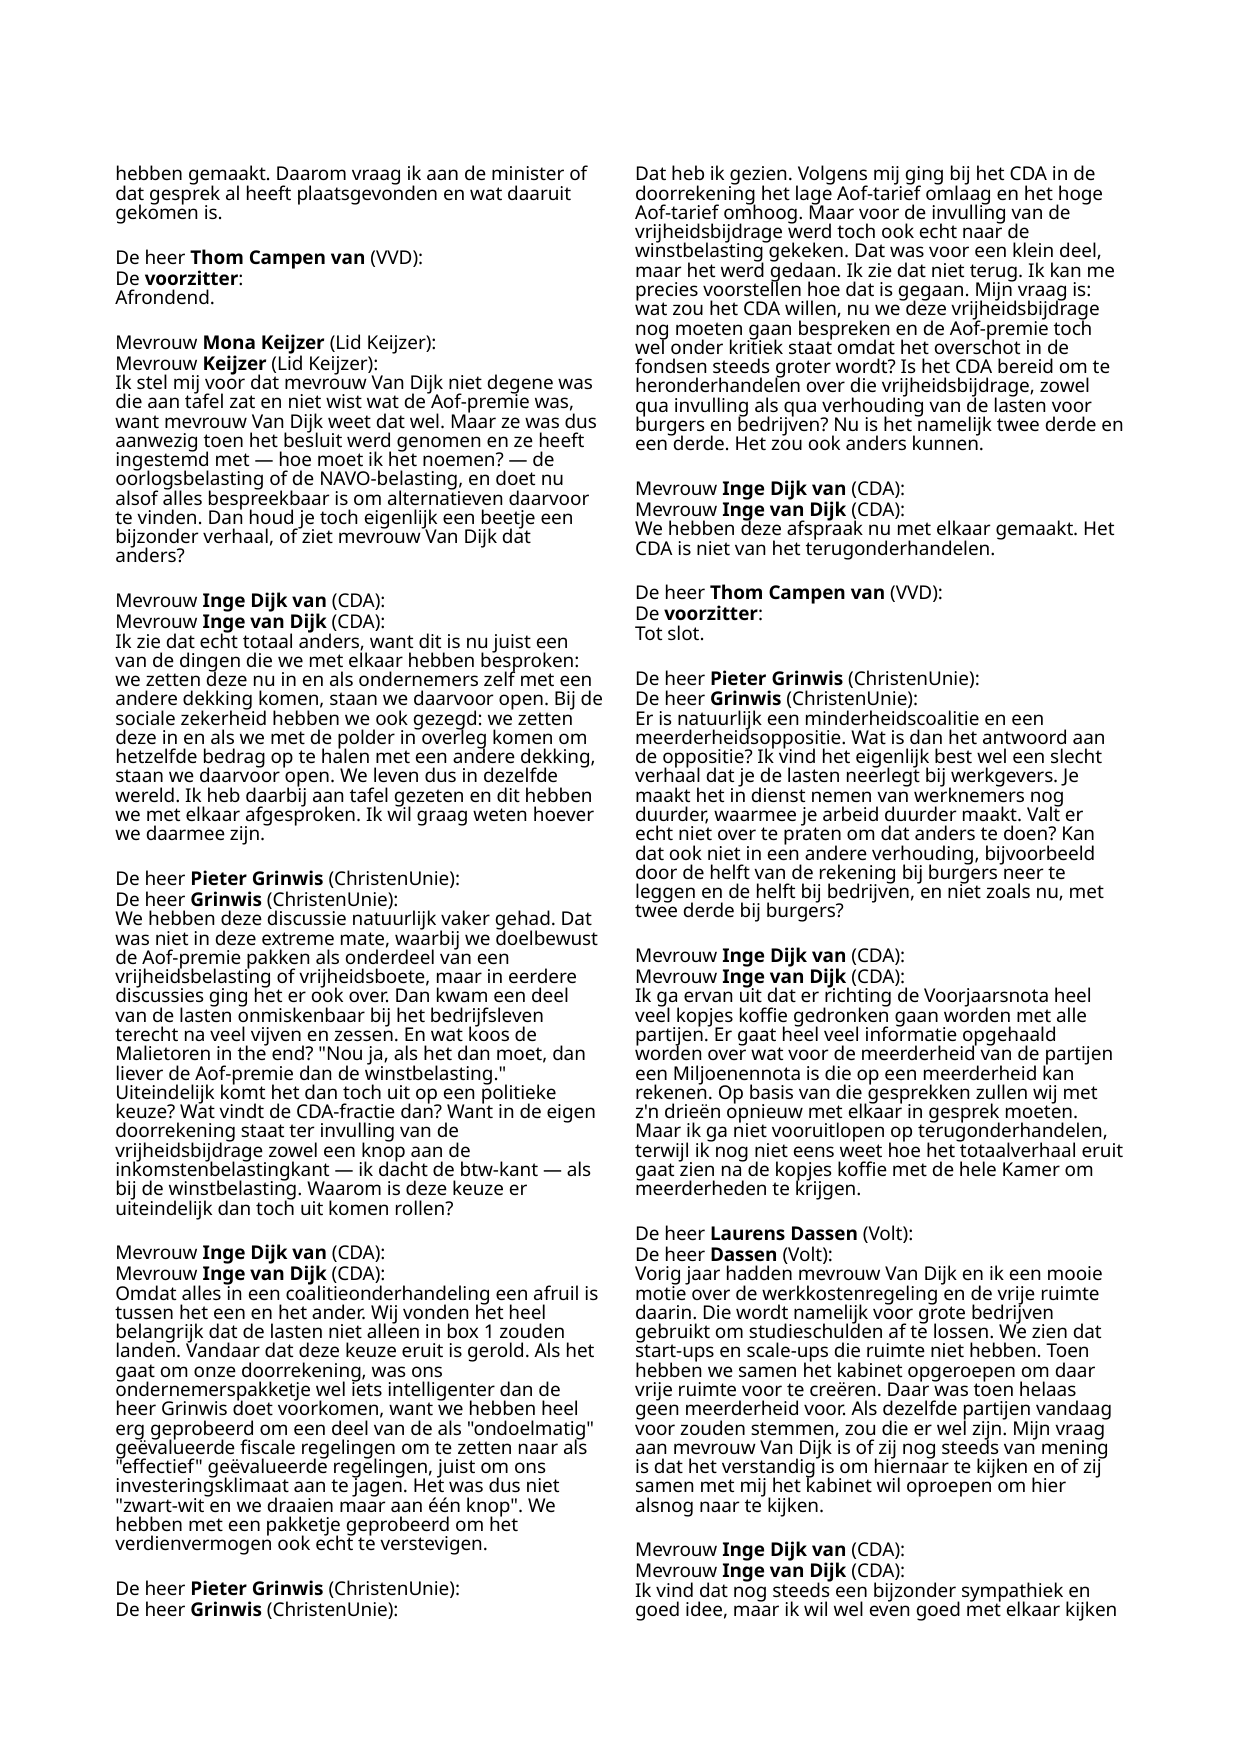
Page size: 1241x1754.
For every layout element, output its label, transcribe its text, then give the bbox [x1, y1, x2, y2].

text We hebben deze discussie natuurlijk vaker gehad. Dat was niet in deze extreme mate, waarbij we doelbewust de Aof-premie pakken als onderdeel van een vrijheidsbelasting of vrijheidsboete, maar in eerdere discussies ging het er ook over. Dan kwam een deel van de lasten onmiskenbaar bij het bedrijfsleven terecht na veel vijven en zessen. En wat koos de Malietoren in the end? "Nou ja, als het dan moet, dan liever de Aof-premie dan de winstbelasting." Uiteindelijk komt het dan toch uit op een politieke keuze? Wat vindt de CDA-fractie dan? Want in de eigen doorrekening staat ter invulling van de vrijheidsbijdrage zowel een knop aan de inkomstenbelastingkant — ik dacht de btw-kant — als bij de winstbelasting. Waarom is deze keuze er uiteindelijk dan toch uit komen rollen? [115, 910, 605, 1219]
text hebben gemaakt. Daarom vraag ik aan de minister of dat gesprek al heeft plaatsgevonden en wat daaruit gekomen is. [115, 165, 605, 223]
text De heer Thom Campen van (VVD): [115, 244, 605, 270]
text Tot slot. [635, 624, 1125, 644]
text Mevrouw Inge Dijk van (CDA): [635, 1537, 1125, 1562]
text Mevrouw Mona Keijzer (Lid Keijzer): [115, 329, 605, 355]
text De heer Grinwis (ChristenUnie): [115, 891, 605, 910]
text Ik vind dat nog steeds een bijzonder sympathiek en goed idee, maar ik wil wel even goed met elkaar kijken [635, 1582, 1125, 1620]
text De heer Grinwis (ChristenUnie): [115, 1601, 605, 1620]
text Mevrouw Inge Dijk van (CDA): [115, 1239, 605, 1265]
text Mevrouw Inge van Dijk (CDA): [115, 1265, 605, 1284]
text De heer Grinwis (ChristenUnie): [635, 690, 1125, 710]
text De heer Pieter Grinwis (ChristenUnie): [115, 865, 605, 891]
text Mevrouw Inge Dijk van (CDA): [635, 942, 1125, 968]
text Mevrouw Inge van Dijk (CDA): [635, 1562, 1125, 1582]
text Mevrouw Inge van Dijk (CDA): [635, 501, 1125, 520]
text De heer Pieter Grinwis (ChristenUnie): [635, 665, 1125, 690]
text De heer Thom Campen van (VVD): [635, 579, 1125, 605]
text Afrondend. [115, 289, 605, 308]
text Vorig jaar hadden mevrouw Van Dijk en ik een mooie motie over de werkkostenregeling en de vrije ruimte daarin. Die wordt namelijk voor grote bedrijven gebruikt om studieschulden af te lossen. We zien dat start-ups en scale-ups die ruimte niet hebben. Toen hebben we samen het kabinet opgeroepen om daar vrije ruimte voor te creëren. Daar was toen helaas geen meerderheid voor. Als dezelfde partijen vandaag voor zouden stemmen, zou die er wel zijn. Mijn vraag aan mevrouw Van Dijk is of zij nog steeds van mening is dat het verstandig is om hiernaar te kijken en of zij samen met mij het kabinet wil oproepen om hier alsnog naar te kijken. [635, 1265, 1125, 1516]
text Mevrouw Inge Dijk van (CDA): [115, 588, 605, 613]
text Ik stel mij voor dat mevrouw Van Dijk niet degene was die aan tafel zat en niet wist wat de Aof-premie was, want mevrouw Van Dijk weet dat wel. Maar ze was dus aanwezig toen het besluit werd genomen en ze heeft ingestemd met — hoe moet ik het noemen? — de oorlogsbelasting of de NAVO-belasting, en doet nu alsof alles bespreekbaar is om alternatieven daarvoor te vinden. Dan houd je toch eigenlijk een beetje een bijzonder verhaal, of ziet mevrouw Van Dijk dat anders? [115, 374, 605, 567]
text Ik zie dat echt totaal anders, want dit is nu juist een van de dingen die we met elkaar hebben besproken: we zetten deze nu in en als ondernemers zelf met een andere dekking komen, staan we daarvoor open. Bij de sociale zekerheid hebben we ook gezegd: we zetten deze in en als we met de polder in overleg komen om hetzelfde bedrag op te halen met een andere dekking, staan we daarvoor open. We leven dus in dezelfde wereld. Ik heb daarbij aan tafel gezeten en dit hebben we met elkaar afgesproken. Ik wil graag weten hoever we daarmee zijn. [115, 633, 605, 844]
text De voorzitter: [115, 270, 605, 289]
text Omdat alles in een coalitieonderhandeling een afruil is tussen het een en het ander. Wij vonden het heel belangrijk dat de lasten niet alleen in box 1 zouden landen. Vandaar dat deze keuze eruit is gerold. Als het gaat om onze doorrekening, was ons ondernemerspakketje wel iets intelligenter dan de heer Grinwis doet voorkomen, want we hebben heel erg geprobeerd om een deel van de als "ondoelmatig" geëvalueerde fiscale regelingen om te zetten naar als "effectief" geëvalueerde regelingen, juist om ons investeringsklimaat aan te jagen. Het was dus niet "zwart-wit en we draaien maar aan één knop". We hebben met een pakketje geprobeerd om het verdienvermogen ook echt te verstevigen. [115, 1284, 605, 1554]
text Ik ga ervan uit dat er richting de Voorjaarsnota heel veel kopjes koffie gedronken gaan worden met alle partijen. Er gaat heel veel informatie opgehaald worden over wat voor de meerderheid van de partijen een Miljoenennota is die op een meerderheid kan rekenen. Op basis van die gesprekken zullen wij met z'n drieën opnieuw met elkaar in gesprek moeten. Maar ik ga niet vooruitlopen op terugonderhandelen, terwijl ik nog niet eens weet hoe het totaalverhaal eruit gaat zien na de kopjes koffie met de hele Kamer om meerderheden te krijgen. [635, 987, 1125, 1199]
text De heer Dassen (Volt): [635, 1246, 1125, 1265]
text Mevrouw Inge van Dijk (CDA): [635, 968, 1125, 987]
text Mevrouw Inge van Dijk (CDA): [115, 613, 605, 633]
text Er is natuurlijk een minderheidscoalitie en een meerderheidsoppositie. Wat is dan het antwoord aan de oppositie? Ik vind het eigenlijk best wel een slecht verhaal dat je de lasten neerlegt bij werkgevers. Je maakt het in dienst nemen van werknemers nog duurder, waarmee je arbeid duurder maakt. Valt er echt niet over te praten om dat anders te doen? Kan dat ook niet in een andere verhouding, bijvoorbeeld door de helft van de rekening bij burgers neer te leggen en de helft bij bedrijven, en niet zoals nu, met twee derde bij burgers? [635, 710, 1125, 922]
text Dat heb ik gezien. Volgens mij ging bij het CDA in de doorrekening het lage Aof-tarief omlaag en het hoge Aof-tarief omhoog. Maar voor de invulling van de vrijheidsbijdrage werd toch ook echt naar de winstbelasting gekeken. Dat was voor een klein deel, maar het werd gedaan. Ik zie dat niet terug. Ik kan me precies voorstellen hoe dat is gegaan. Mijn vraag is: wat zou het CDA willen, nu we deze vrijheidsbijdrage nog moeten gaan bespreken en de Aof-premie toch wel onder kritiek staat omdat het overschot in de fondsen steeds groter wordt? Is het CDA bereid om te heronderhandelen over die vrijheidsbijdrage, zowel qua invulling als qua verhouding van de lasten voor burgers en bedrijven? Nu is het namelijk twee derde en een derde. Het zou ook anders kunnen. [635, 165, 1125, 454]
text De voorzitter: [635, 605, 1125, 624]
text Mevrouw Inge Dijk van (CDA): [635, 475, 1125, 501]
text De heer Laurens Dassen (Volt): [635, 1220, 1125, 1246]
text De heer Pieter Grinwis (ChristenUnie): [115, 1575, 605, 1601]
text We hebben deze afspraak nu met elkaar gemaakt. Het CDA is niet van het terugonderhandelen. [635, 520, 1125, 559]
text Mevrouw Keijzer (Lid Keijzer): [115, 355, 605, 374]
